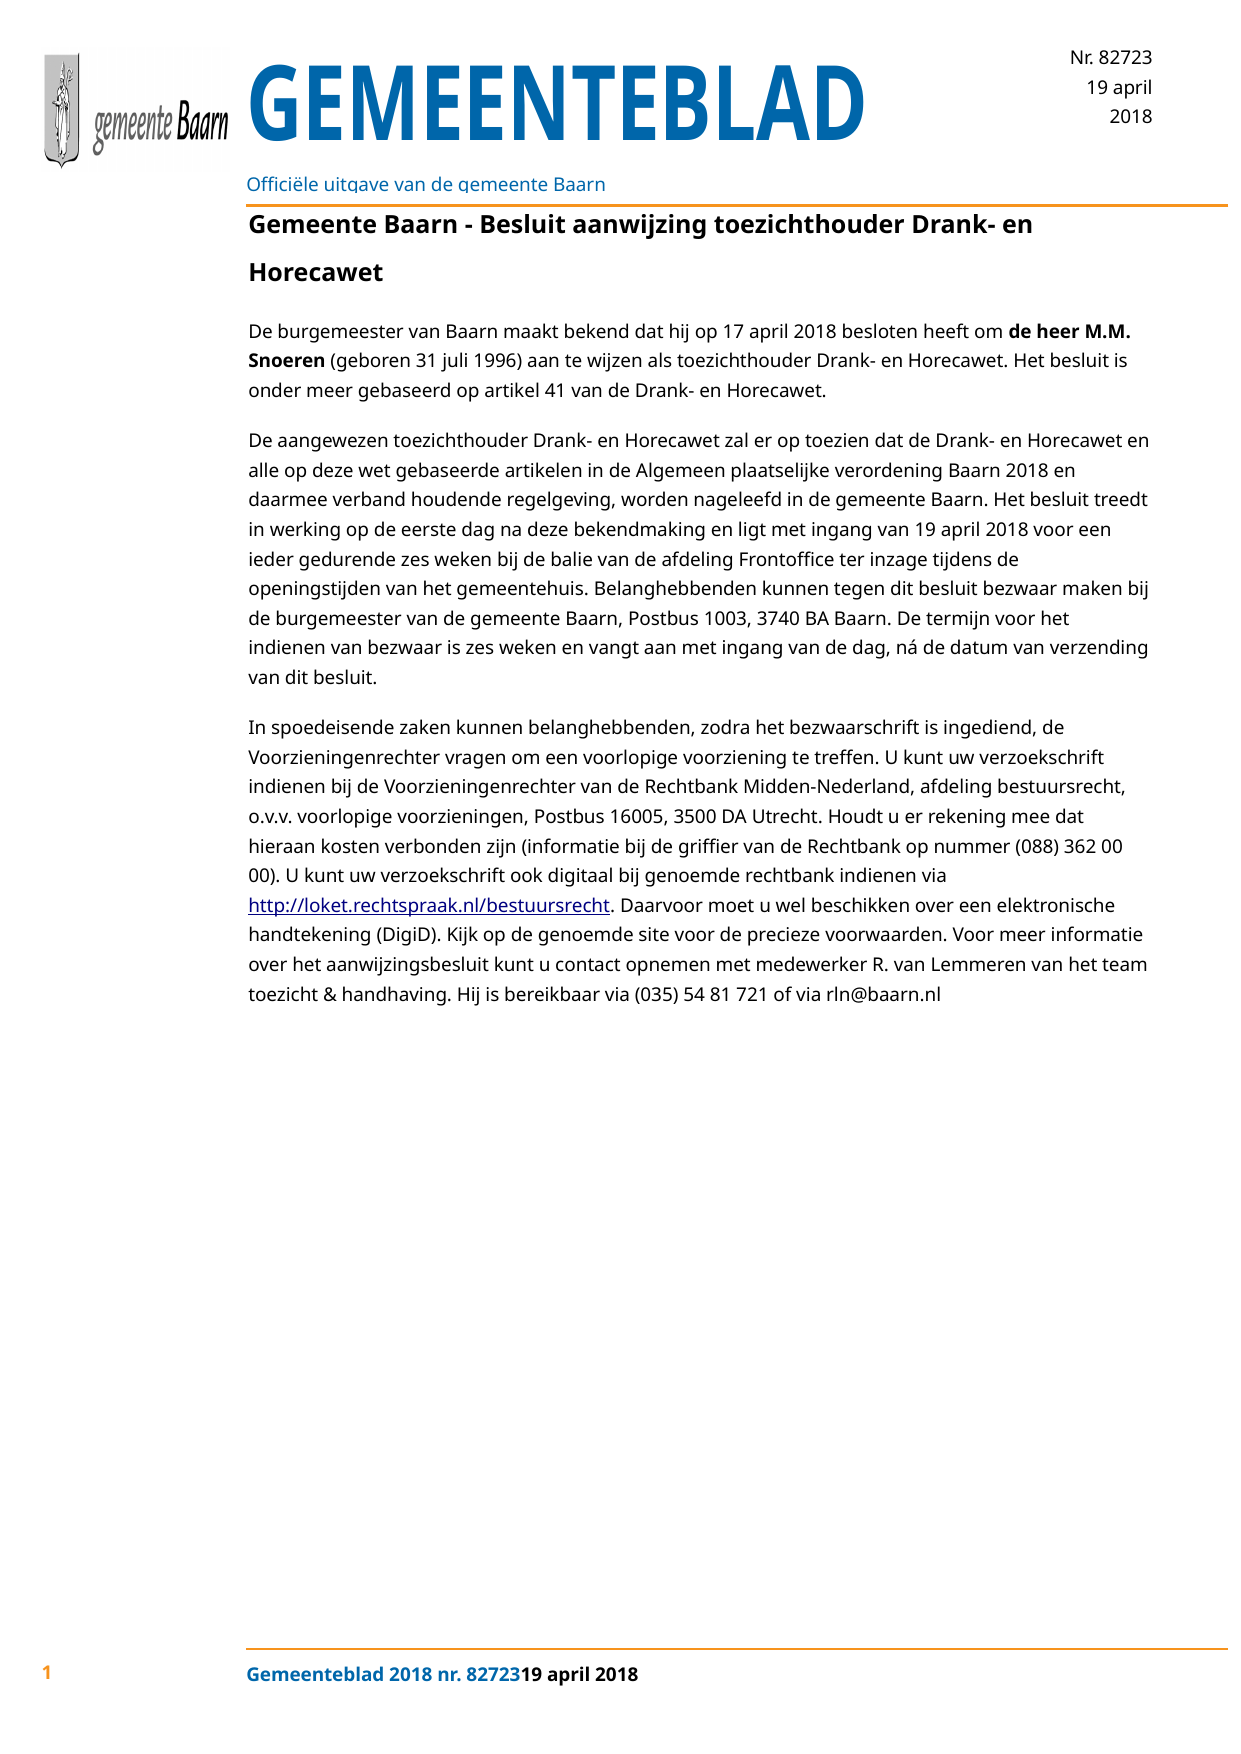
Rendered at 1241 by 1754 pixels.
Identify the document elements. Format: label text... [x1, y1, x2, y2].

picture [41, 47, 231, 172]
text In spoedeisende zaken kunnen belanghebbenden, zodra het bezwaarschrift is ingediend, de Voorzieningenrechter vragen om een voorlopige voorziening te treffen. U kunt uw verzoekschrift indienen bij de Voorzieningenrechter van de Rechtbank Midden-Nederland, afdeling bestuursrecht, o.v.v. voorlopige voorzieningen, Postbus 16005, 3500 DA Utrecht. Houdt u er rekening mee dat hieraan kosten verbonden zijn (informatie bij de griffier van de Rechtbank op nummer (088) 362 00 00). U kunt uw verzoekschrift ook digitaal bij genoemde rechtbank indienen via http://loket.rechtspraak.nl/bestuursrecht. Daarvoor moet u wel beschikken over een elektronische handtekening (DigiD). Kijk op de genoemde site voor de precieze voorwaarden. Voor meer informatie over het aanwijzingsbesluit kunt u contact opnemen met medewerker R. van Lemmeren van het team toezicht & handhaving. Hij is bereikbaar via (035) 54 81 721 of via rln@baarn.nl [248, 714, 1152, 1007]
text Gemeente Baarn - Besluit aanwijzing toezichthouder Drank- en Horecawet [248, 207, 1152, 288]
text De aangewezen toezichthouder Drank- en Horecawet zal er op toezien dat de Drank- en Horecawet en alle op deze wet gebaseerde artikelen in de Algemeen plaatselijke verordening Baarn 2018 en daarmee verband houdende regelgeving, worden nageleefd in de gemeente Baarn. Het besluit treedt in werking op de eerste dag na deze bekendmaking en ligt met ingang van 19 april 2018 voor een ieder gedurende zes weken bij de balie van de afdeling Frontoffice ter inzage tijdens de openingstijden van het gemeentehuis. Belanghebbenden kunnen tegen dit besluit bezwaar maken bij de burgemeester van de gemeente Baarn, Postbus 1003, 3740 BA Baarn. De termijn voor het indienen van bezwaar is zes weken en vangt aan met ingang van de dag, ná de datum van verzending van dit besluit. [248, 427, 1152, 690]
text De burgemeester van Baarn maakt bekend dat hij op 17 april 2018 besloten heeft om de heer M.M. Snoeren (geboren 31 juli 1996) aan te wijzen als toezichthouder Drank- en Horecawet. Het besluit is onder meer gebaseerd op artikel 41 van de Drank- en Horecawet. [248, 318, 1152, 403]
